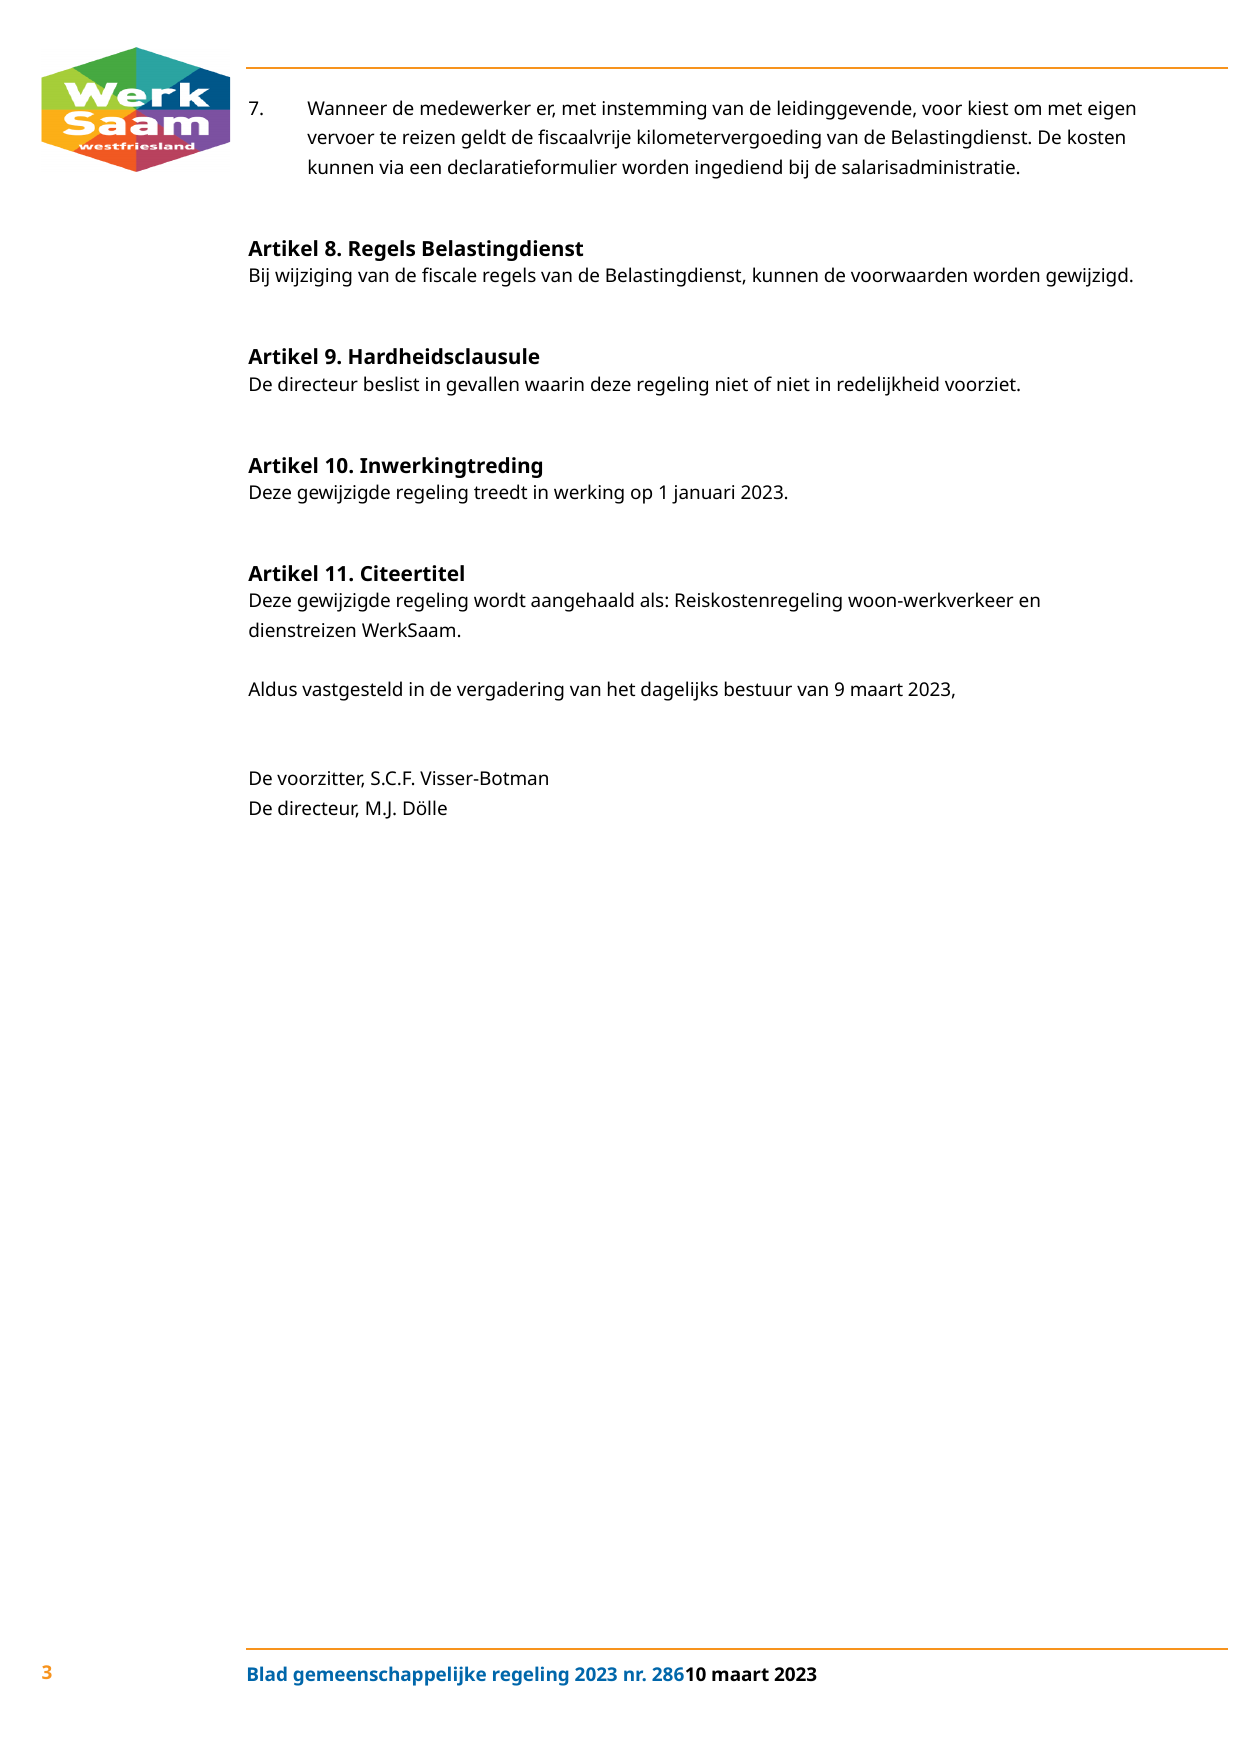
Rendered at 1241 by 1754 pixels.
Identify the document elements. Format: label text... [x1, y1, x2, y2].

list Wanneer de medewerker er, met instemming van de leidinggevende, voor kiest om met eigen vervoer te reizen geldt de fiscaalvrije kilometervergoeding van de Belastingdienst. De kosten kunnen via een declaratieformulier worden ingediend bij de salarisadministratie. [248, 95, 1152, 180]
picture [41, 47, 231, 172]
text De voorzitter, S.C.F. Visser-Botman [248, 765, 1152, 791]
text Artikel 11. Citeertitel [248, 559, 1152, 588]
text Artikel 8. Regels Belastingdienst [248, 234, 1152, 262]
text Aldus vastgesteld in de vergadering van het dagelijks bestuur van 9 maart 2023, [248, 676, 1152, 702]
text Deze gewijzigde regeling wordt aangehaald als: Reiskostenregeling woon-werkverkeer en dienstreizen WerkSaam. [248, 588, 1152, 643]
text De directeur beslist in gevallen waarin deze regeling niet of niet in redelijkheid voorziet. [248, 371, 1152, 397]
text Artikel 10. Inwerkingtreding [248, 451, 1152, 479]
text Artikel 9. Hardheidsclausule [248, 342, 1152, 371]
text Bij wijziging van de fiscale regels van de Belastingdienst, kunnen de voorwaarden worden gewijzigd. [248, 262, 1152, 288]
text De directeur, M.J. Dölle [248, 795, 1152, 821]
text Deze gewijzigde regeling treedt in werking op 1 januari 2023. [248, 479, 1152, 505]
